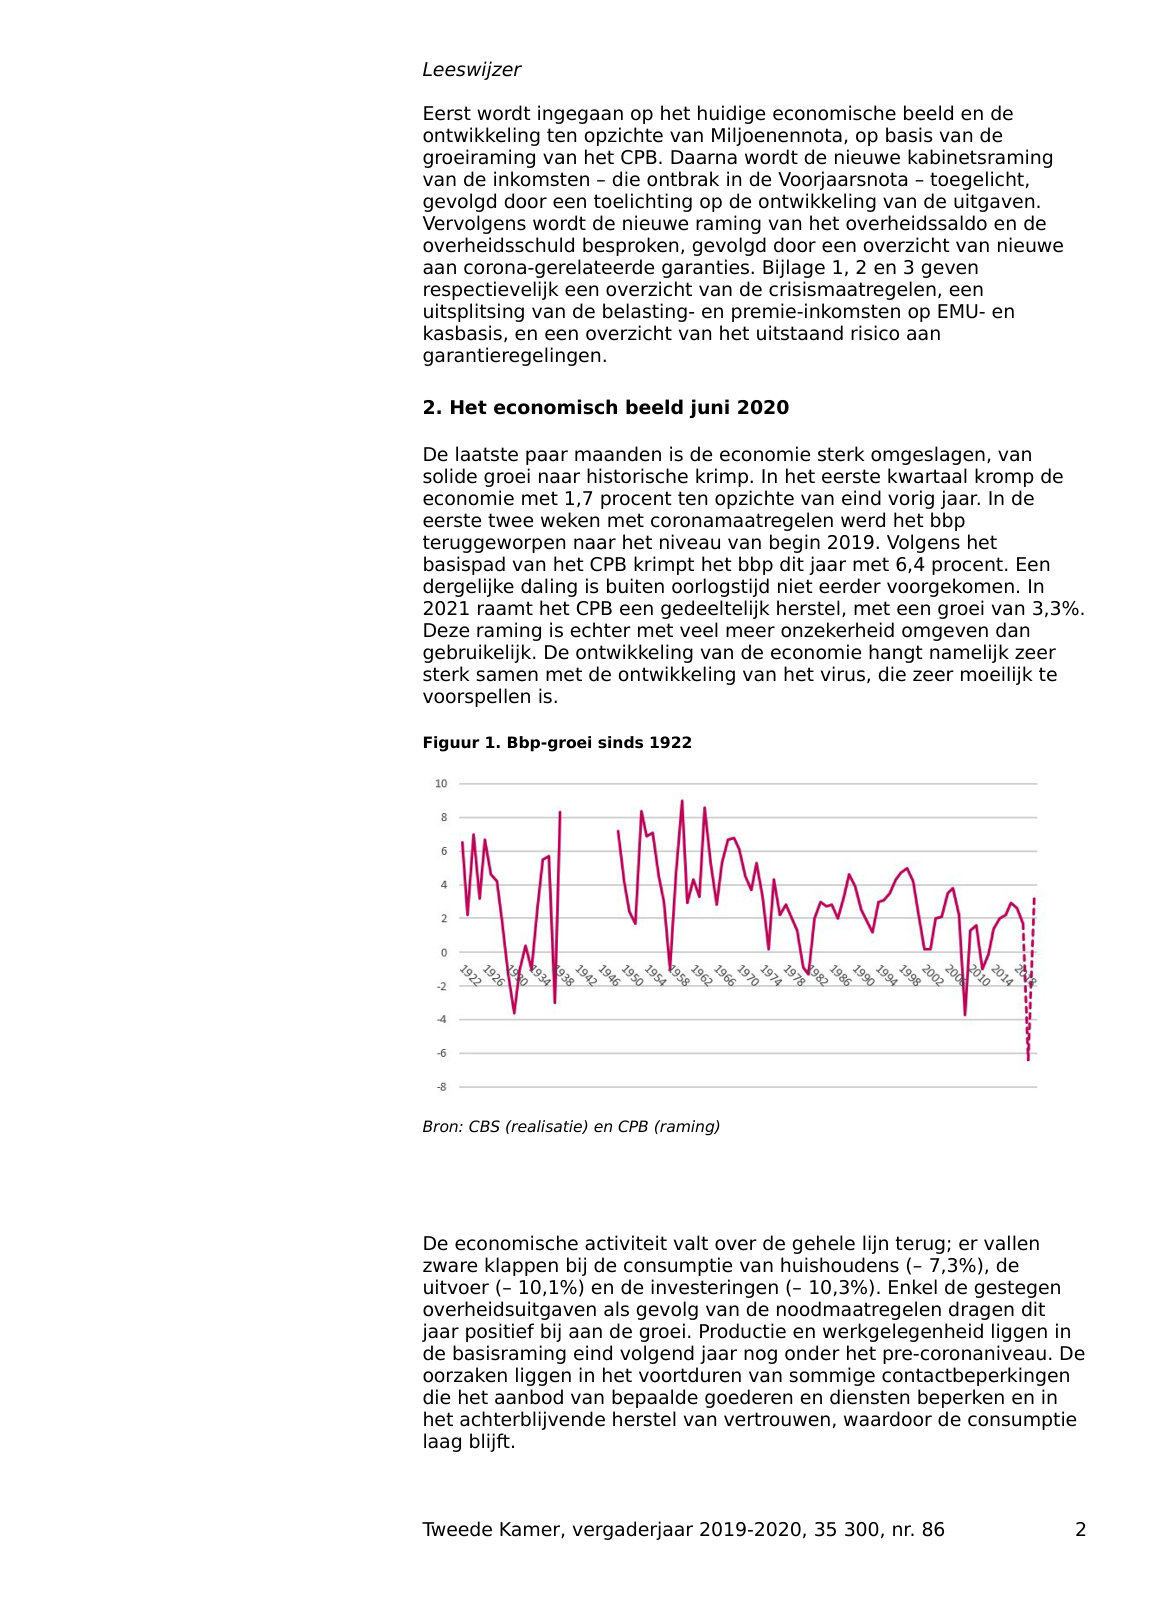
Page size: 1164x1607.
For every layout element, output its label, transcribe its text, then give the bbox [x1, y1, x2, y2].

subtitle 2. Het economisch beeld juni 2020 [422, 397, 1087, 419]
text Bron: CBS (realisatie) en CPB (raming) [422, 1118, 1072, 1136]
text Figuur 1. Bbp-groei sinds 1922 [422, 734, 1072, 752]
subtitle Leeswijzer [422, 59, 1087, 81]
text De economische activiteit valt over de gehele lijn terug; er vallen zware klappen bij de consumptie van huishoudens (– 7,3%), de uitvoer (– 10,1%) en de investeringen (– 10,3%). Enkel de gestegen overheidsuitgaven als gevolg van de noodmaatregelen dragen dit jaar positief bij aan de groei. Productie en werkgelegenheid liggen in de basisraming eind volgend jaar nog onder het pre-coronaniveau. De oorzaken liggen in het voortduren van sommige contactbeperkingen die het aanbod van bepaalde goederen en diensten beperken en in het achterblijvende herstel van vertrouwen, waardoor de consumptie laag blijft. [422, 1233, 1087, 1453]
text Eerst wordt ingegaan op het huidige economische beeld en de ontwikkeling ten opzichte van Miljoenennota, op basis van de groeiraming van het CPB. Daarna wordt de nieuwe kabinetsraming van de inkomsten – die ontbrak in de Voorjaarsnota – toegelicht, gevolgd door een toelichting op de ontwikkeling van de uitgaven. Vervolgens wordt de nieuwe raming van het overheidssaldo en de overheidsschuld besproken, gevolgd door een overzicht van nieuwe aan corona-gerelateerde garanties. Bijlage 1, 2 en 3 geven respectievelijk een overzicht van de crisismaatregelen, een uitsplitsing van de belasting- en premie-inkomsten op EMU- en kasbasis, en een overzicht van het uitstaand risico aan garantieregelingen. [422, 103, 1087, 367]
picture [422, 763, 1072, 1107]
text De laatste paar maanden is de economie sterk omgeslagen, van solide groei naar historische krimp. In het eerste kwartaal kromp de economie met 1,7 procent ten opzichte van eind vorig jaar. In de eerste twee weken met coronamaatregelen werd het bbp teruggeworpen naar het niveau van begin 2019. Volgens het basispad van het CPB krimpt het bbp dit jaar met 6,4 procent. Een dergelijke daling is buiten oorlogstijd niet eerder voorgekomen. In 2021 raamt het CPB een gedeeltelijk herstel, met een groei van 3,3%. Deze raming is echter met veel meer onzekerheid omgeven dan gebruikelijk. De ontwikkeling van de economie hangt namelijk zeer sterk samen met de ontwikkeling van het virus, die zeer moeilijk te voorspellen is. [422, 444, 1087, 708]
